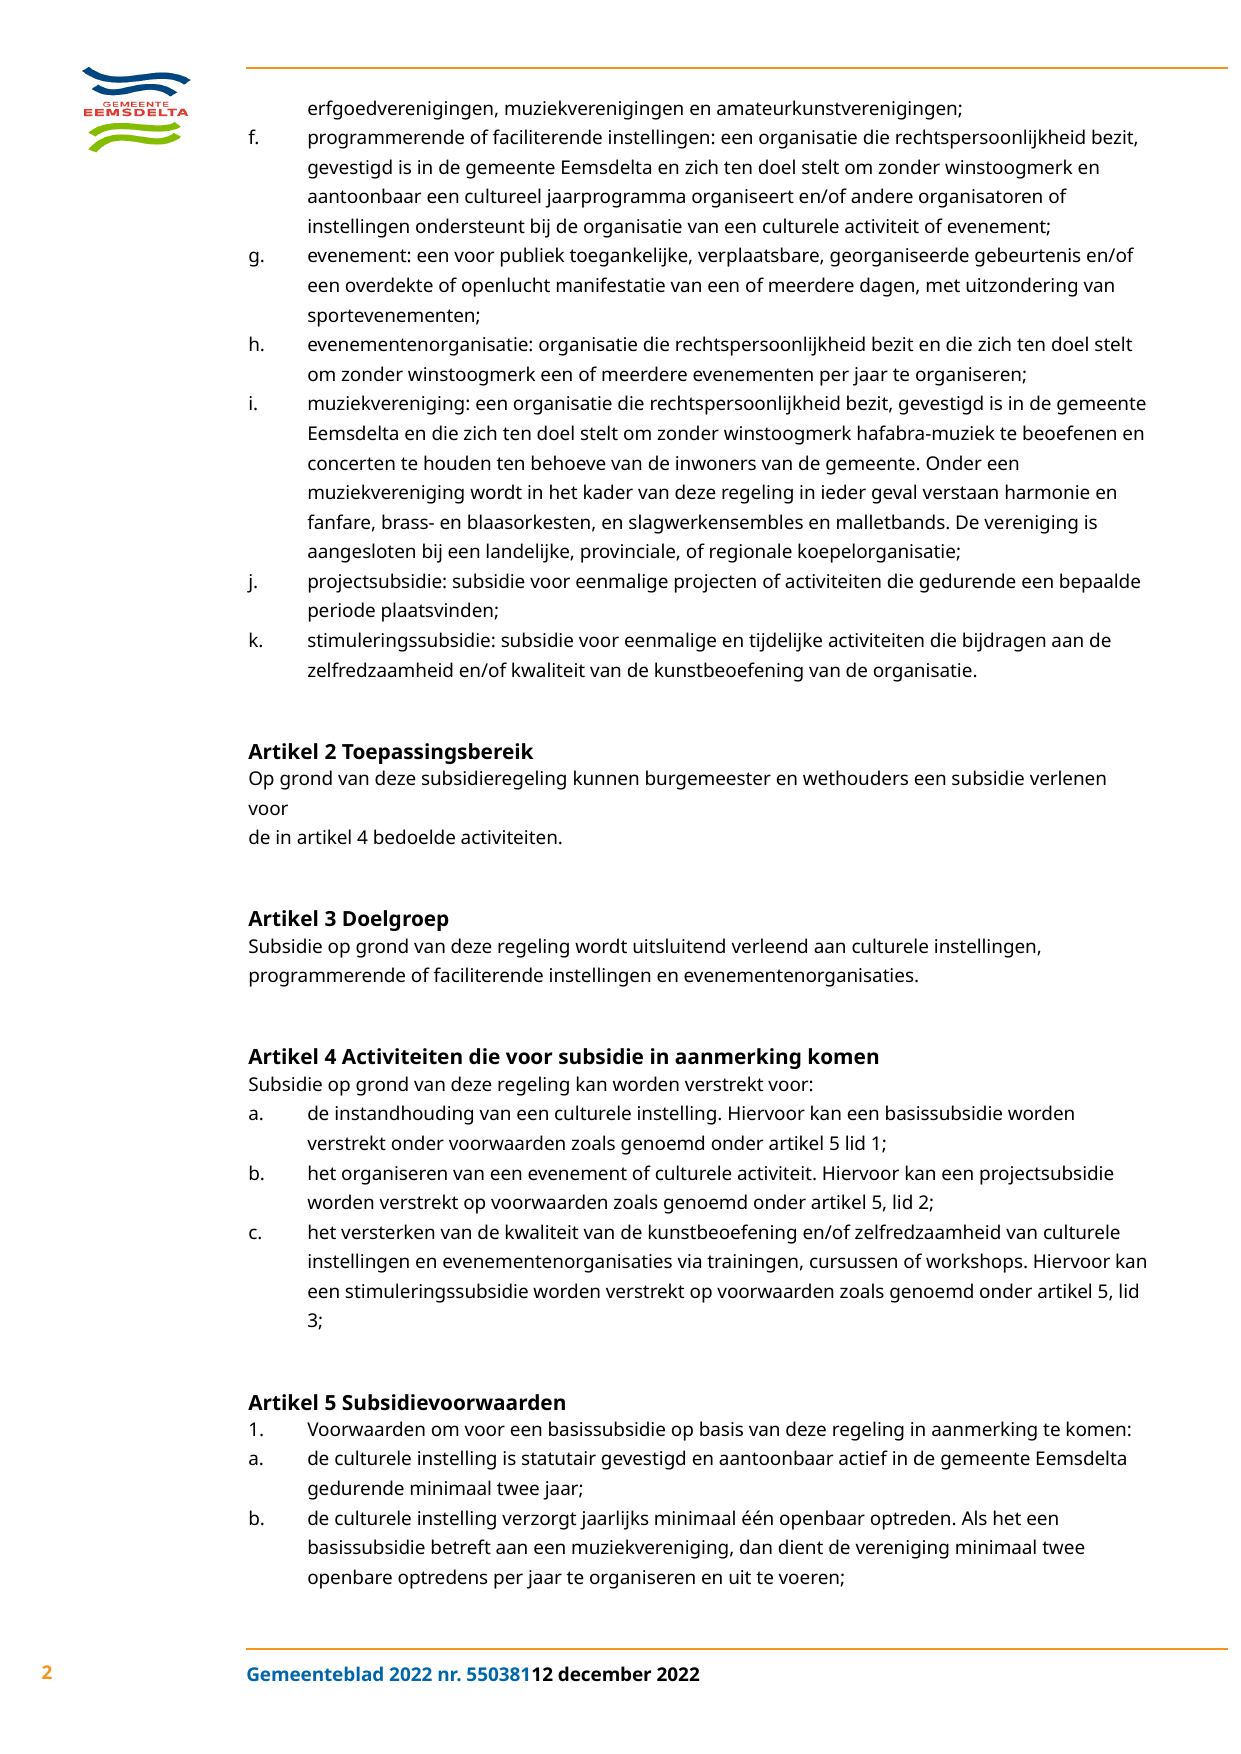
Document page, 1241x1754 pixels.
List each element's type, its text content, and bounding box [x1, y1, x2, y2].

list het versterken van de kwaliteit van de kunstbeoefening en/of zelfredzaamheid van culturele instellingen en evenementenorganisaties via trainingen, cursussen of workshops. Hiervoor kan een stimuleringssubsidie worden verstrekt op voorwaarden zoals genoemd onder artikel 5, lid 3; [248, 1219, 1152, 1333]
list evenement: een voor publiek toegankelijke, verplaatsbare, georganiseerde gebeurtenis en/of een overdekte of openlucht manifestatie van een of meerdere dagen, met uitzondering van sportevenementen; [248, 243, 1152, 328]
text Subsidie op grond van deze regeling kan worden verstrekt voor: [248, 1071, 1152, 1097]
text Op grond van deze subsidieregeling kunnen burgemeester en wethouders een subsidie verlenen voor [248, 765, 1152, 821]
list de culturele instelling verzorgt jaarlijks minimaal één openbaar optreden. Als het een basissubsidie betreft aan een muziekvereniging, dan dient de vereniging minimaal twee openbare optredens per jaar te organiseren en uit te voeren; [248, 1505, 1152, 1590]
list erfgoedverenigingen, muziekverenigingen en amateurkunstverenigingen; [248, 95, 1152, 121]
list Voorwaarden om voor een basissubsidie op basis van deze regeling in aanmerking te komen: [248, 1416, 1152, 1442]
text Artikel 3 Doelgroep [248, 904, 1152, 933]
text Artikel 2 Toepassingsbereik [248, 737, 1152, 765]
text Subsidie op grond van deze regeling wordt uitsluitend verleend aan culturele instellingen, programmerende of faciliterende instellingen en evenementenorganisaties. [248, 933, 1152, 988]
list evenementenorganisatie: organisatie die rechtspersoonlijkheid bezit en die zich ten doel stelt om zonder winstoogmerk een of meerdere evenementen per jaar te organiseren; [248, 331, 1152, 387]
list de instandhouding van een culturele instelling. Hiervoor kan een basissubsidie worden verstrekt onder voorwaarden zoals genoemd onder artikel 5 lid 1; [248, 1101, 1152, 1156]
text de in artikel 4 bedoelde activiteiten. [248, 824, 1152, 850]
list stimuleringssubsidie: subsidie voor eenmalige en tijdelijke activiteiten die bijdragen aan de zelfredzaamheid en/of kwaliteit van de kunstbeoefening van de organisatie. [248, 627, 1152, 683]
list de culturele instelling is statutair gevestigd en aantoonbaar actief in de gemeente Eemsdelta gedurende minimaal twee jaar; [248, 1446, 1152, 1501]
list muziekvereniging: een organisatie die rechtspersoonlijkheid bezit, gevestigd is in de gemeente Eemsdelta en die zich ten doel stelt om zonder winstoogmerk hafabra-muziek te beoefenen en concerten te houden ten behoeve van de inwoners van de gemeente. Onder een muziekvereniging wordt in het kader van deze regeling in ieder geval verstaan harmonie en fanfare, brass- en blaasorkesten, en slagwerkensembles en malletbands. De vereniging is aangesloten bij een landelijke, provinciale, of regionale koepelorganisatie; [248, 391, 1152, 564]
picture [41, 47, 231, 172]
list het organiseren van een evenement of culturele activiteit. Hiervoor kan een projectsubsidie worden verstrekt op voorwaarden zoals genoemd onder artikel 5, lid 2; [248, 1160, 1152, 1215]
text Artikel 4 Activiteiten die voor subsidie in aanmerking komen [248, 1042, 1152, 1071]
list programmerende of faciliterende instellingen: een organisatie die rechtspersoonlijkheid bezit, gevestigd is in de gemeente Eemsdelta en zich ten doel stelt om zonder winstoogmerk en aantoonbaar een cultureel jaarprogramma organiseert en/of andere organisatoren of instellingen ondersteunt bij de organisatie van een culturele activiteit of evenement; [248, 124, 1152, 239]
text Artikel 5 Subsidievoorwaarden [248, 1388, 1152, 1416]
list projectsubsidie: subsidie voor eenmalige projecten of activiteiten die gedurende een bepaalde periode plaatsvinden; [248, 568, 1152, 623]
